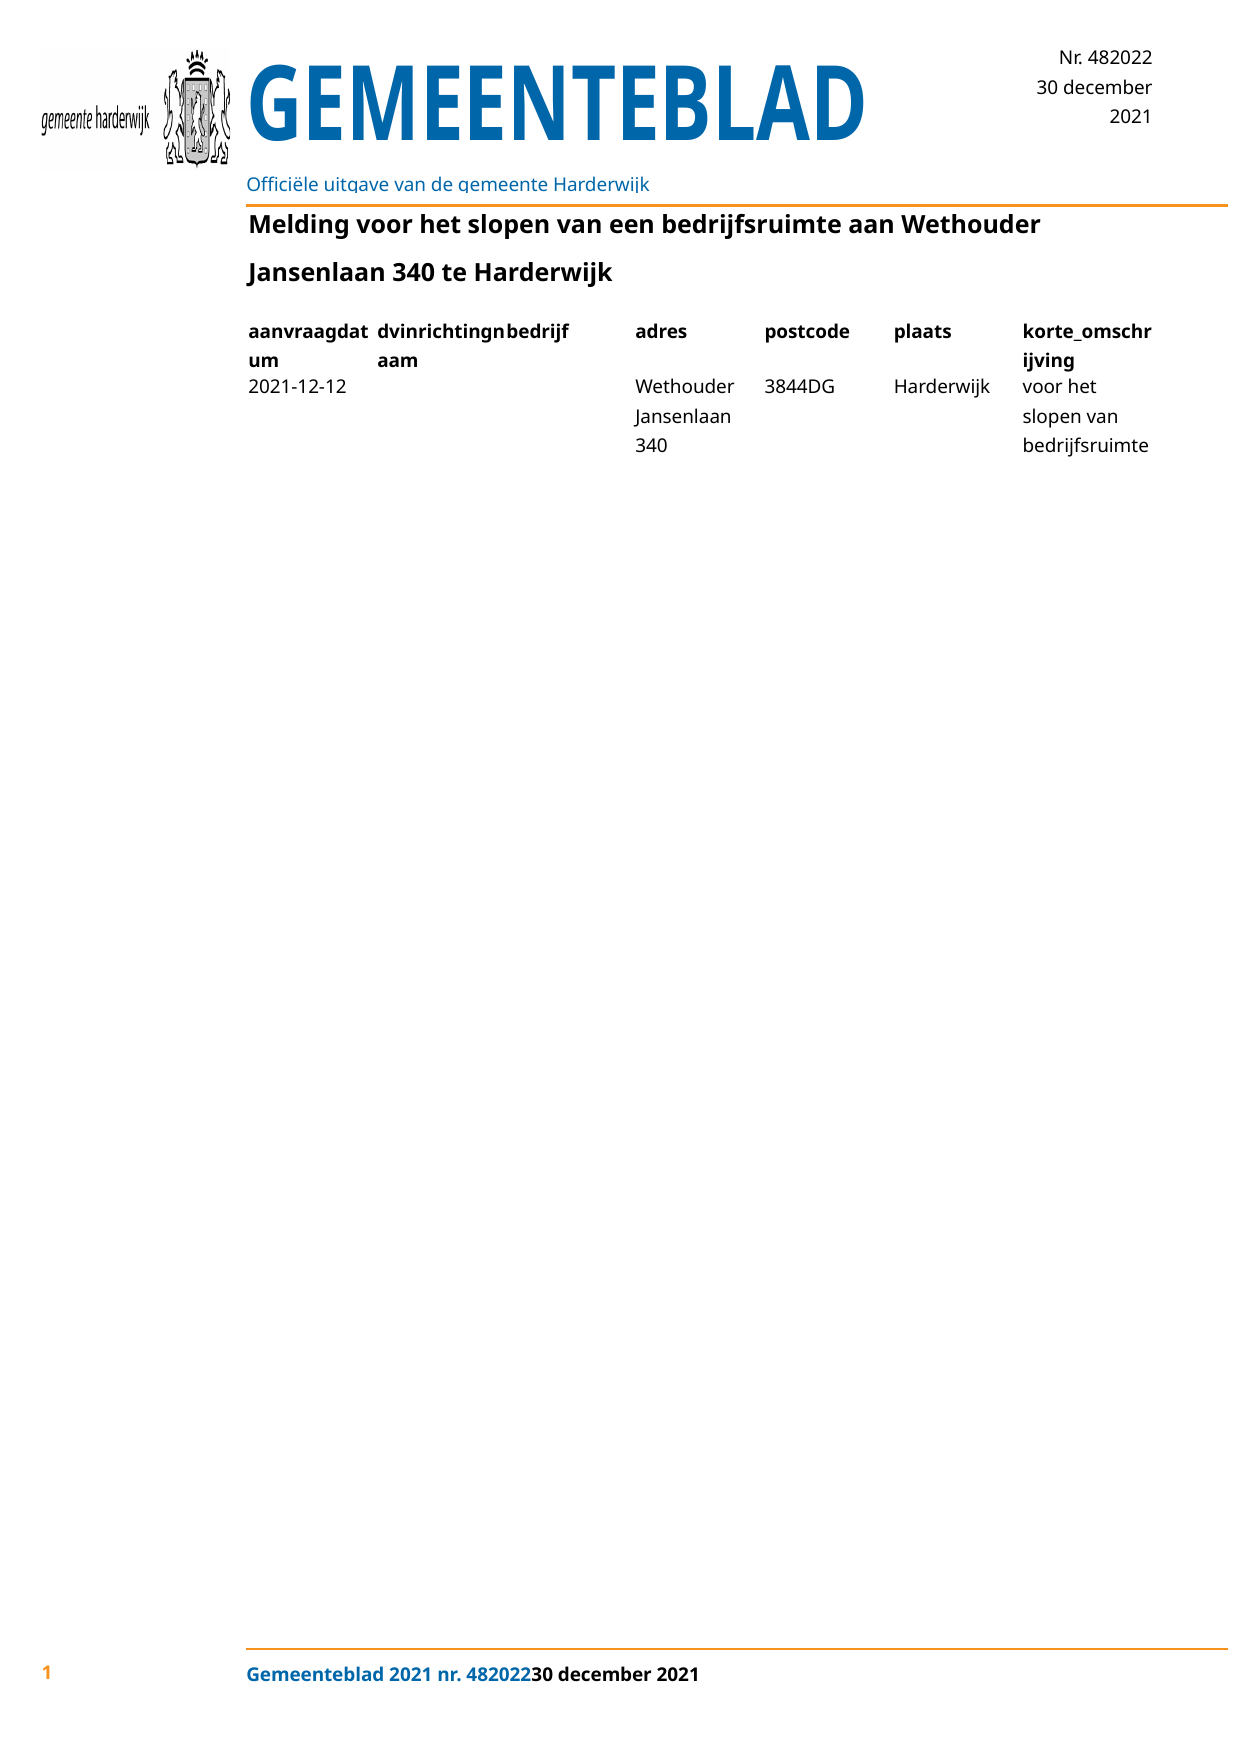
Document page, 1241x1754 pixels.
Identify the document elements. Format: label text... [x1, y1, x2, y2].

table_header korte_omschrijving [1023, 318, 1152, 373]
table_cell Harderwijk [894, 373, 1022, 458]
table_header plaats [894, 318, 1022, 373]
picture [41, 47, 231, 172]
table_header postcode [764, 318, 893, 373]
table_cell voor het slopen van bedrijfsruimte [1023, 373, 1152, 458]
table_header adres [635, 318, 764, 373]
table_header aanvraagdatum [248, 318, 377, 373]
text Melding voor het slopen van een bedrijfsruimte aan Wethouder Jansenlaan 340 te Harderwijk [248, 207, 1152, 288]
table_cell 2021-12-12 [248, 373, 377, 458]
table_cell [377, 373, 506, 458]
table_cell [506, 373, 635, 458]
table_cell Wethouder Jansenlaan 340 [635, 373, 764, 458]
table_header dvinrichtingnaam [377, 318, 506, 373]
table_header bedrijf [506, 318, 635, 373]
table_cell 3844DG [764, 373, 893, 458]
